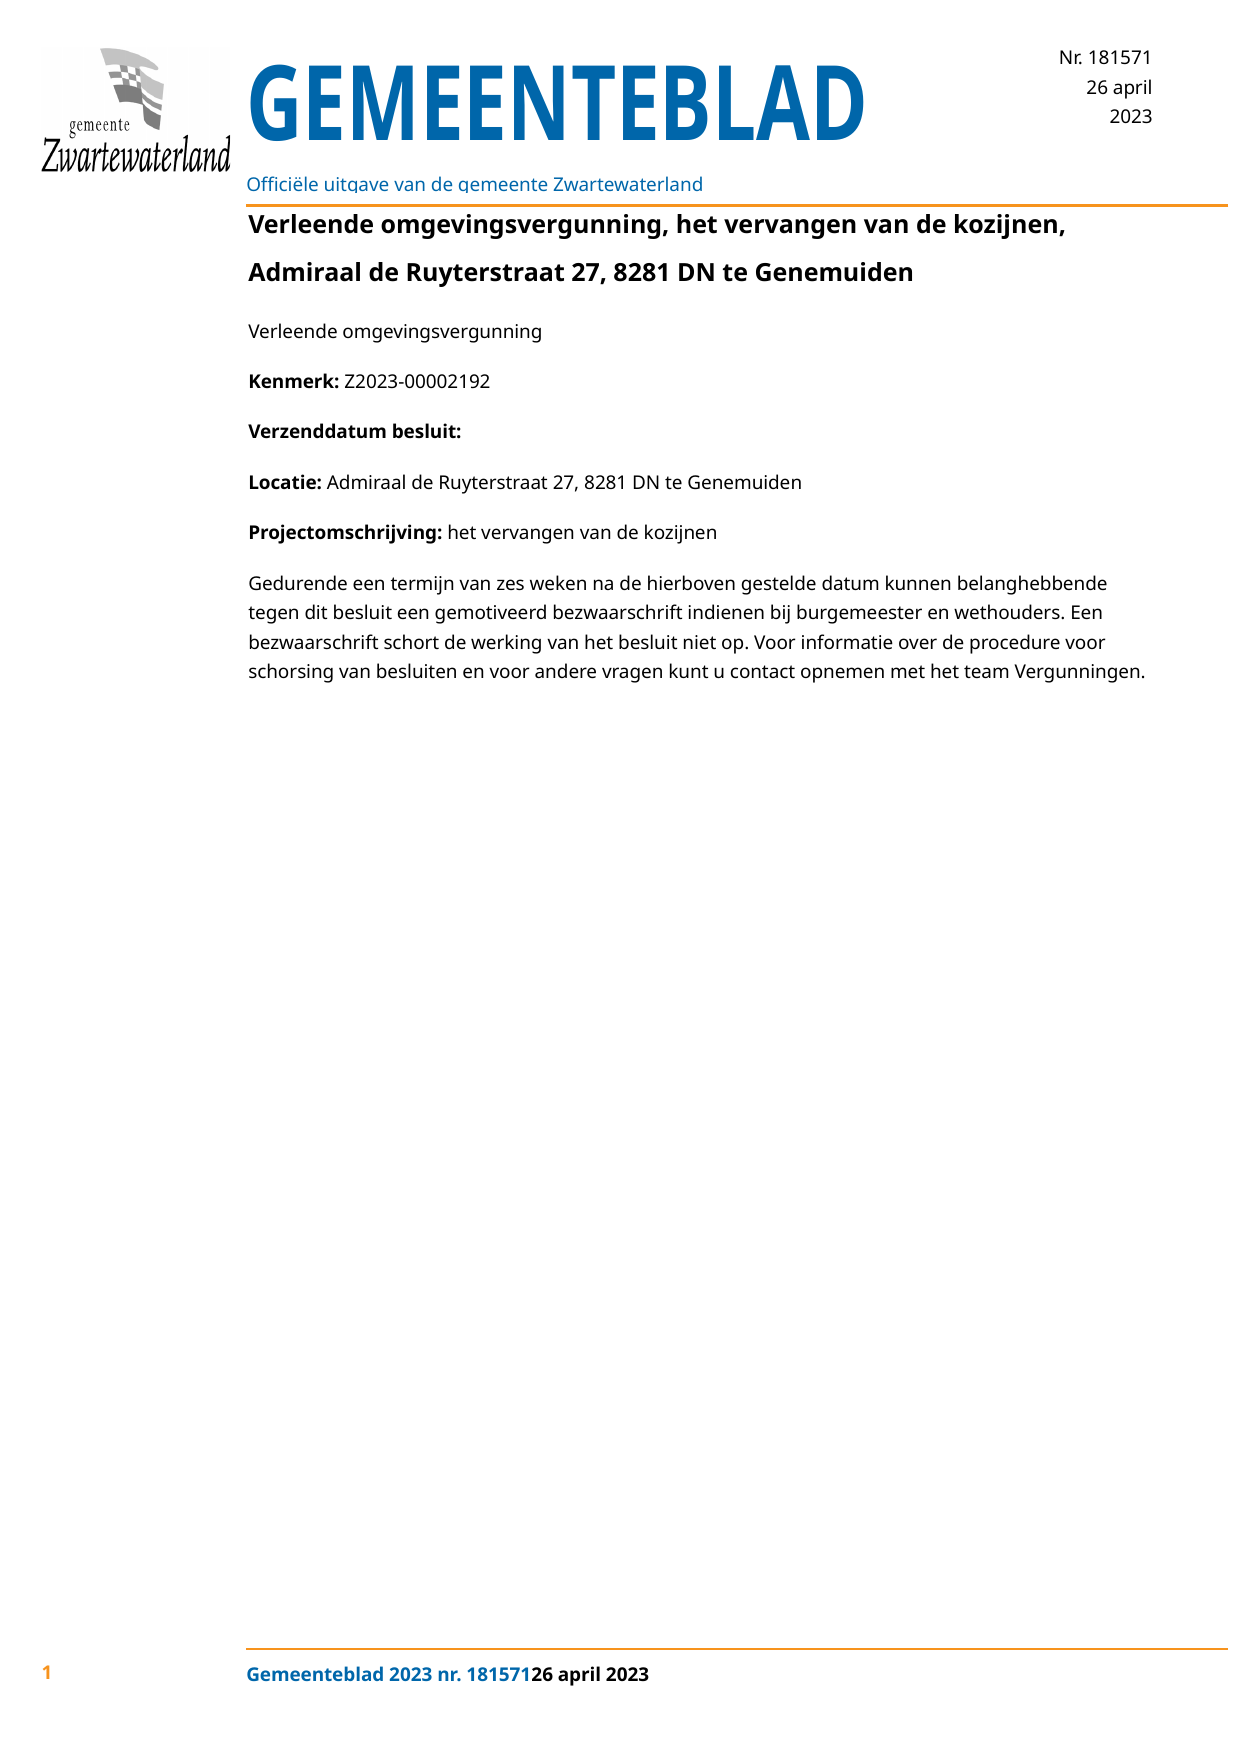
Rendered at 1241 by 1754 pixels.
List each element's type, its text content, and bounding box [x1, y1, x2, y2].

text Locatie: Admiraal de Ruyterstraat 27, 8281 DN te Genemuiden [248, 469, 1152, 495]
text Gedurende een termijn van zes weken na de hierboven gestelde datum kunnen belanghebbende tegen dit besluit een gemotiveerd bezwaarschrift indienen bij burgemeester en wethouders. Een bezwaarschrift schort de werking van het besluit niet op. Voor informatie over de procedure voor schorsing van besluiten en voor andere vragen kunt u contact opnemen met het team Vergunningen. [248, 570, 1152, 684]
text Projectomschrijving: het vervangen van de kozijnen [248, 519, 1152, 545]
picture [41, 47, 231, 172]
text Kenmerk: Z2023-00002192 [248, 368, 1152, 394]
text Verleende omgevingsvergunning, het vervangen van de kozijnen, Admiraal de Ruyterstraat 27, 8281 DN te Genemuiden [248, 207, 1152, 288]
text Verzenddatum besluit: [248, 419, 1152, 444]
text Verleende omgevingsvergunning [248, 318, 1152, 344]
